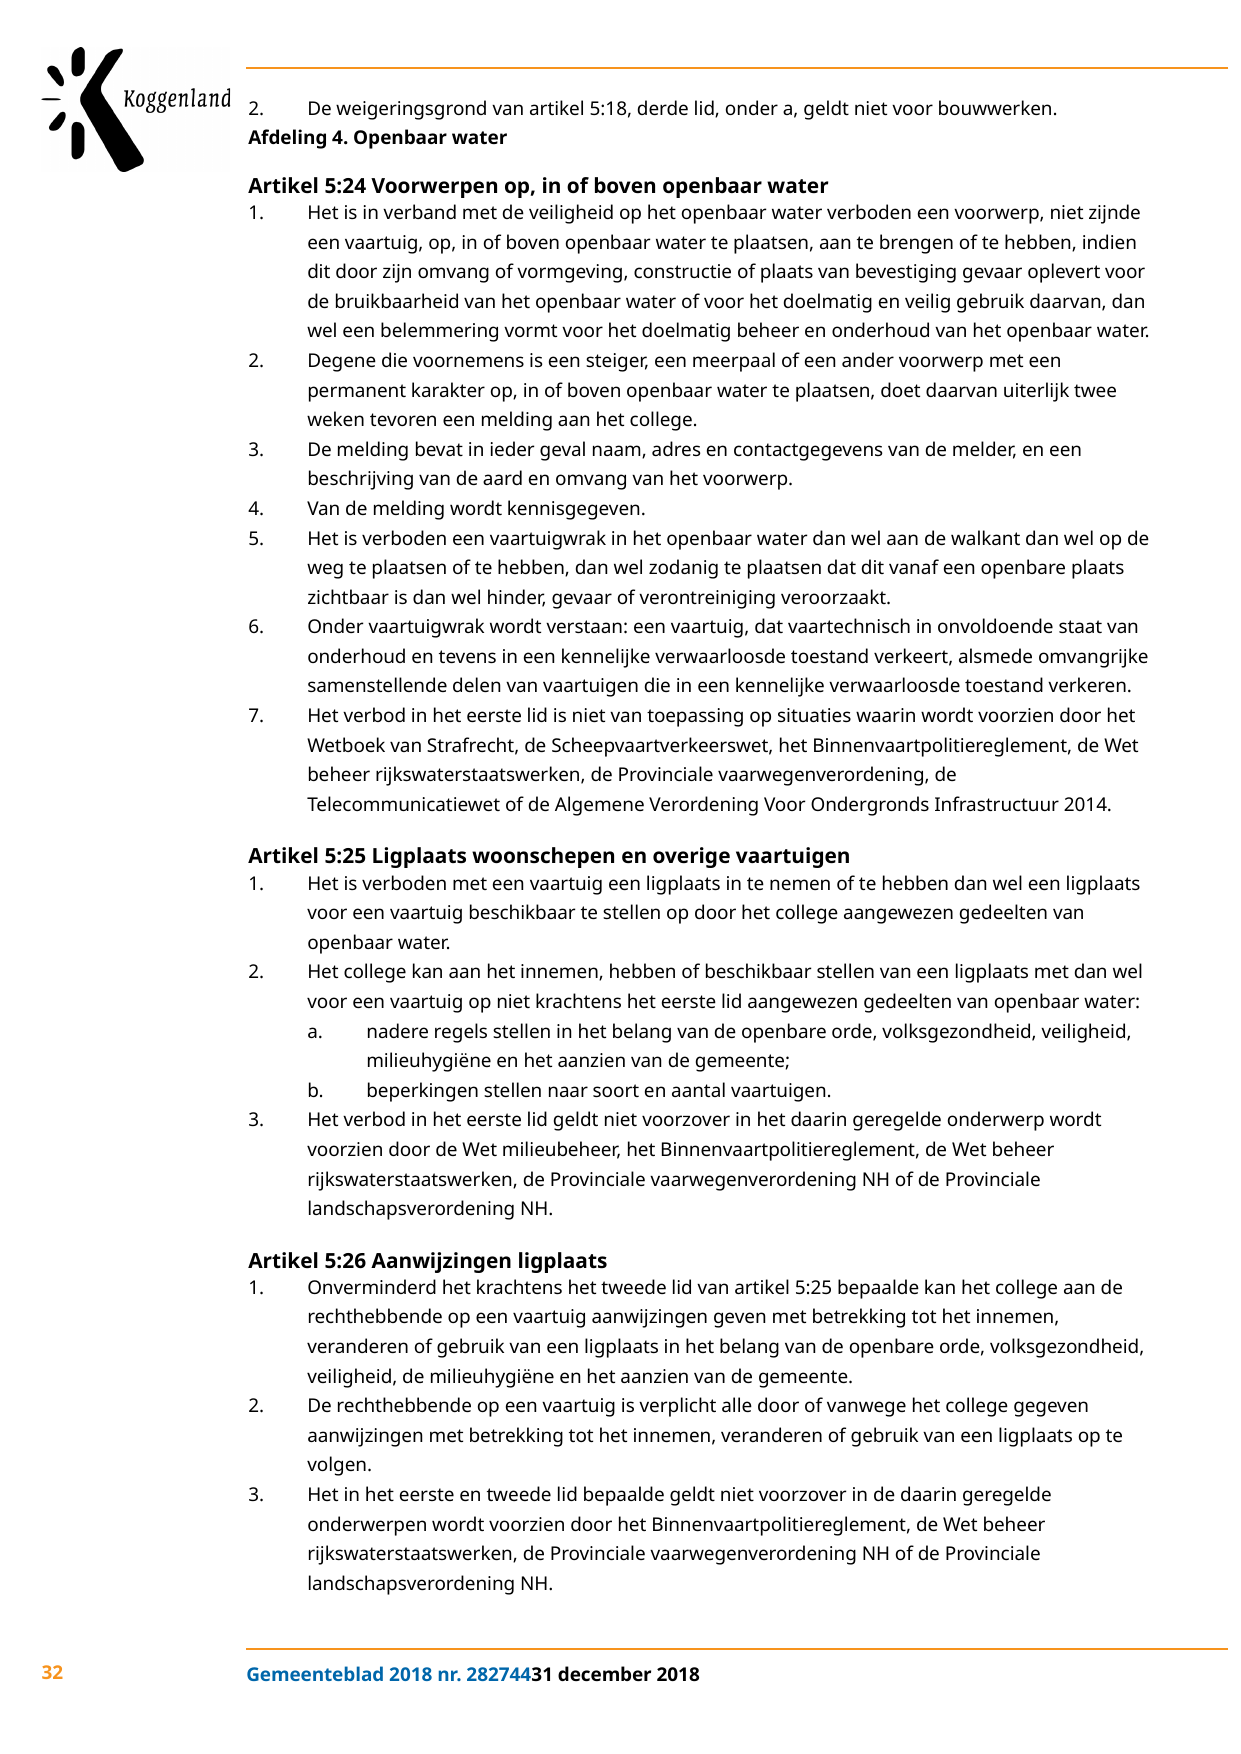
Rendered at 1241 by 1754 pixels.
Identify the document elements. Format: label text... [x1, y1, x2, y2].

list De melding bevat in ieder geval naam, adres en contactgegevens van de melder, en een beschrijving van de aard en omvang van het voorwerp. [248, 436, 1152, 491]
list Onder vaartuigwrak wordt verstaan: een vaartuig, dat vaartechnisch in onvoldoende staat van onderhoud en tevens in een kennelijke verwaarloosde toestand verkeert, alsmede omvangrijke samenstellende delen van vaartuigen die in een kennelijke verwaarloosde toestand verkeren. [248, 613, 1152, 698]
list nadere regels stellen in het belang van de openbare orde, volksgezondheid, veiligheid, milieuhygiëne en het aanzien van de gemeente; [307, 1018, 1152, 1073]
list De weigeringsgrond van artikel 5:18, derde lid, onder a, geldt niet voor bouwwerken. [248, 95, 1152, 121]
list Het college kan aan het innemen, hebben of beschikbaar stellen van een ligplaats met dan wel voor een vaartuig op niet krachtens het eerste lid aangewezen gedeelten van openbaar water: [248, 959, 1152, 1014]
list Het is verboden een vaartuigwrak in het openbaar water dan wel aan de walkant dan wel op de weg te plaatsen of te hebben, dan wel zodanig te plaatsen dat dit vanaf een openbare plaats zichtbaar is dan wel hinder, gevaar of verontreiniging veroorzaakt. [248, 525, 1152, 610]
text Artikel 5:24 Voorwerpen op, in of boven openbaar water [248, 171, 1152, 199]
list Degene die voornemens is een steiger, een meerpaal of een ander voorwerp met een permanent karakter op, in of boven openbaar water te plaatsen, doet daarvan uiterlijk twee weken tevoren een melding aan het college. [248, 347, 1152, 432]
text Artikel 5:26 Aanwijzingen ligplaats [248, 1246, 1152, 1274]
list Het verbod in het eerste lid geldt niet voorzover in het daarin geregelde onderwerp wordt voorzien door de Wet milieubeheer, het Binnenvaartpolitiereglement, de Wet beheer rijkswaterstaatswerken, de Provinciale vaarwegenverordening NH of de Provinciale landschapsverordening NH. [248, 1107, 1152, 1221]
picture [41, 47, 231, 172]
list Het verbod in het eerste lid is niet van toepassing op situaties waarin wordt voorzien door het Wetboek van Strafrecht, de Scheepvaartverkeerswet, het Binnenvaartpolitiereglement, de Wet beheer rijkswaterstaatswerken, de Provinciale vaarwegenverordening, de Telecommunicatiewet of de Algemene Verordening Voor Ondergronds Infrastructuur 2014. [248, 702, 1152, 817]
text Afdeling 4. Openbaar water [248, 124, 1152, 150]
list De rechthebbende op een vaartuig is verplicht alle door of vanwege het college gegeven aanwijzingen met betrekking tot het innemen, veranderen of gebruik van een ligplaats op te volgen. [248, 1392, 1152, 1477]
list Onverminderd het krachtens het tweede lid van artikel 5:25 bepaalde kan het college aan de rechthebbende op een vaartuig aanwijzingen geven met betrekking tot het innemen, veranderen of gebruik van een ligplaats in het belang van de openbare orde, volksgezondheid, veiligheid, de milieuhygiëne en het aanzien van de gemeente. [248, 1274, 1152, 1389]
list beperkingen stellen naar soort en aantal vaartuigen. [307, 1077, 1152, 1103]
list Het is in verband met de veiligheid op het openbaar water verboden een voorwerp, niet zijnde een vaartuig, op, in of boven openbaar water te plaatsen, aan te brengen of te hebben, indien dit door zijn omvang of vormgeving, constructie of plaats van bevestiging gevaar oplevert voor de bruikbaarheid van het openbaar water of voor het doelmatig en veilig gebruik daarvan, dan wel een belemmering vormt voor het doelmatig beheer en onderhoud van het openbaar water. [248, 199, 1152, 343]
list Het is verboden met een vaartuig een ligplaats in te nemen of te hebben dan wel een ligplaats voor een vaartuig beschikbaar te stellen op door het college aangewezen gedeelten van openbaar water. [248, 870, 1152, 955]
list Het in het eerste en tweede lid bepaalde geldt niet voorzover in de daarin geregelde onderwerpen wordt voorzien door het Binnenvaartpolitiereglement, de Wet beheer rijkswaterstaatswerken, de Provinciale vaarwegenverordening NH of de Provinciale landschapsverordening NH. [248, 1481, 1152, 1596]
list Van de melding wordt kennisgegeven. [248, 495, 1152, 521]
text Artikel 5:25 Ligplaats woonschepen en overige vaartuigen [248, 841, 1152, 870]
